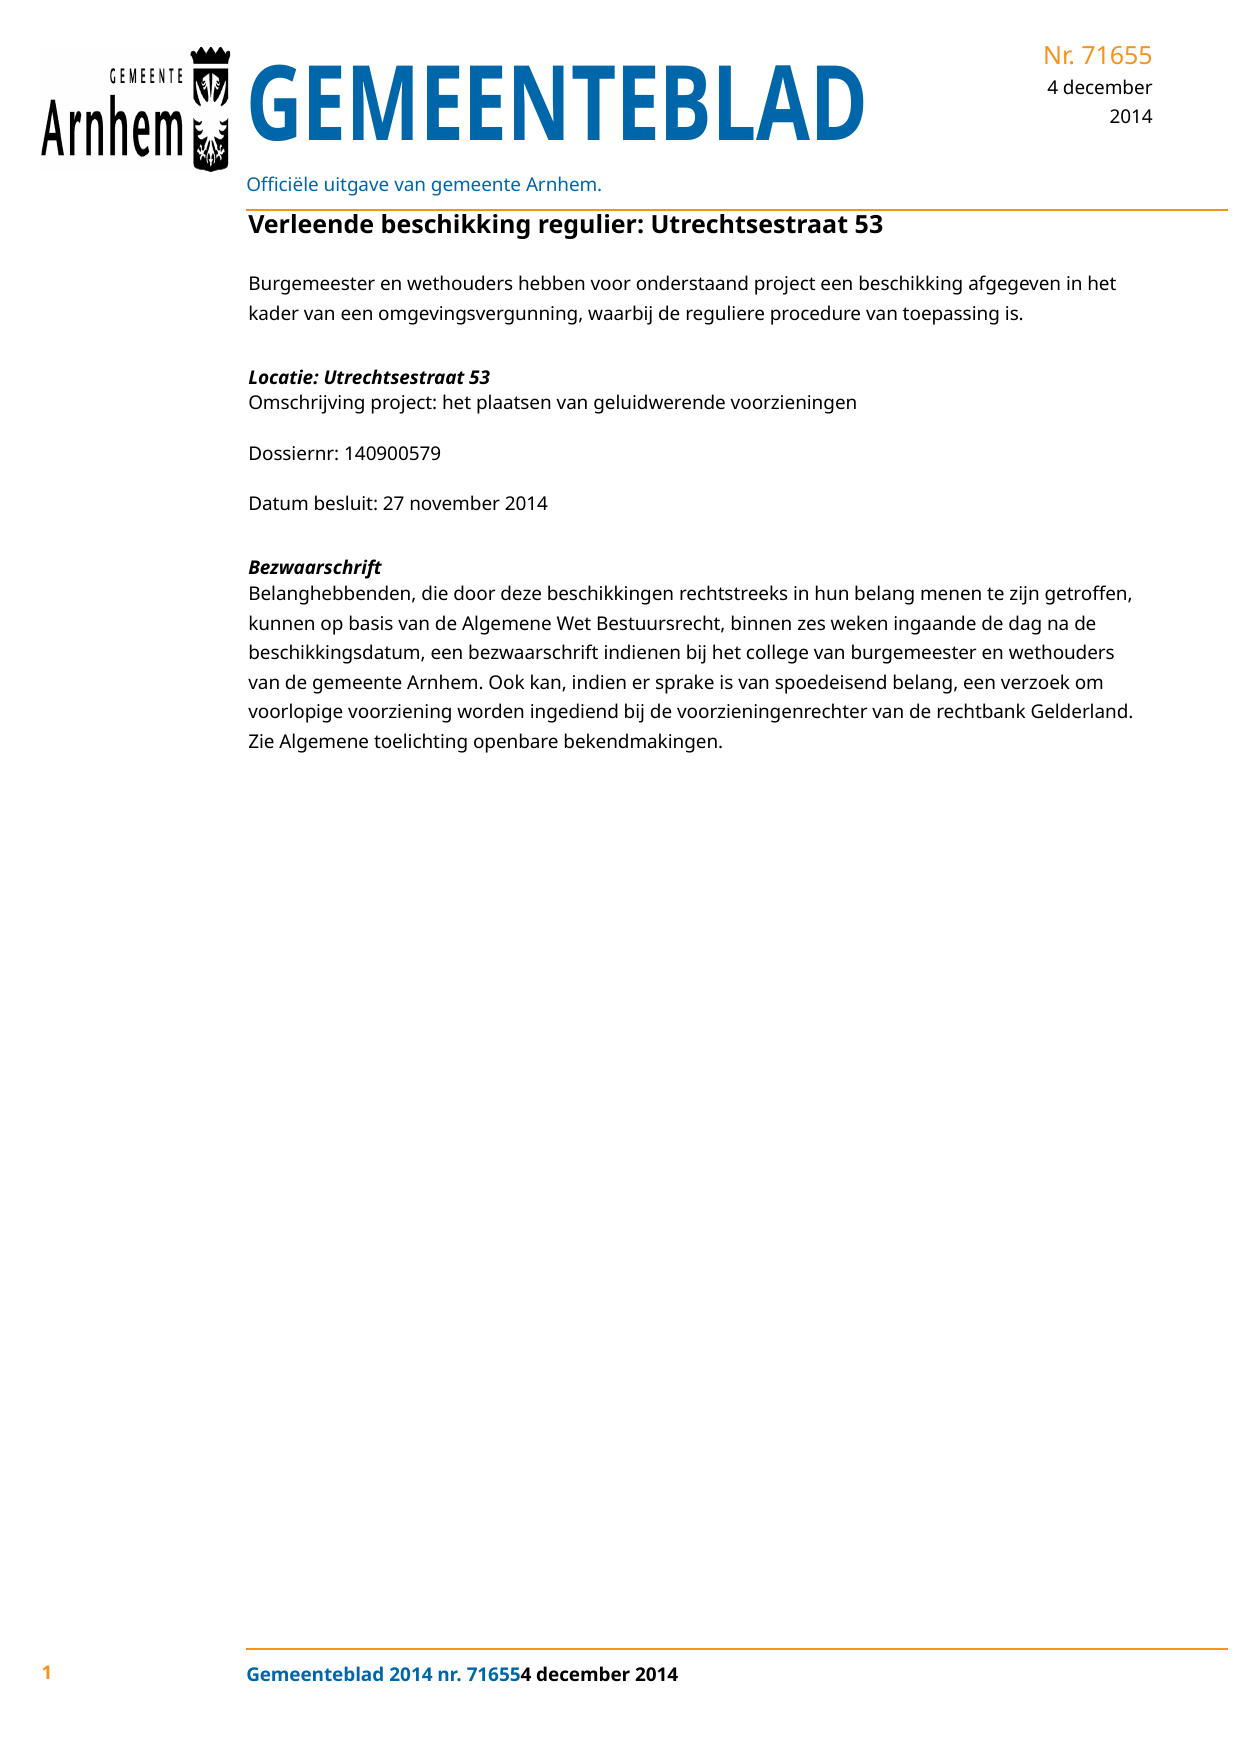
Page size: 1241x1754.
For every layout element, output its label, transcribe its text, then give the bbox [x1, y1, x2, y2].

text Belanghebbenden, die door deze beschikkingen rechtstreeks in hun belang menen te zijn getroffen, kunnen op basis van de Algemene Wet Bestuursrecht, binnen zes weken ingaande de dag na de beschikkingsdatum, een bezwaarschrift indienen bij het college van burgemeester en wethouders van de gemeente Arnhem. Ook kan, indien er sprake is van spoedeisend belang, een verzoek om voorlopige voorziening worden ingediend bij de voorzieningenrechter van de rechtbank Gelderland. Zie Algemene toelichting openbare bekendmakingen. [248, 580, 1152, 754]
text Bezwaarschrift [248, 554, 1152, 580]
text Datum besluit: 27 november 2014 [248, 490, 1152, 516]
text Locatie: Utrechtsestraat 53 [248, 364, 1152, 389]
text Burgemeester en wethouders hebben voor onderstaand project een beschikking afgegeven in het kader van een omgevingsvergunning, waarbij de reguliere procedure van toepassing is. [248, 270, 1152, 326]
text Dossiernr: 140900579 [248, 440, 1152, 466]
text Verleende beschikking regulier: Utrechtsestraat 53 [248, 211, 1152, 241]
picture [41, 47, 231, 172]
text Omschrijving project: het plaatsen van geluidwerende voorzieningen [248, 389, 1152, 415]
